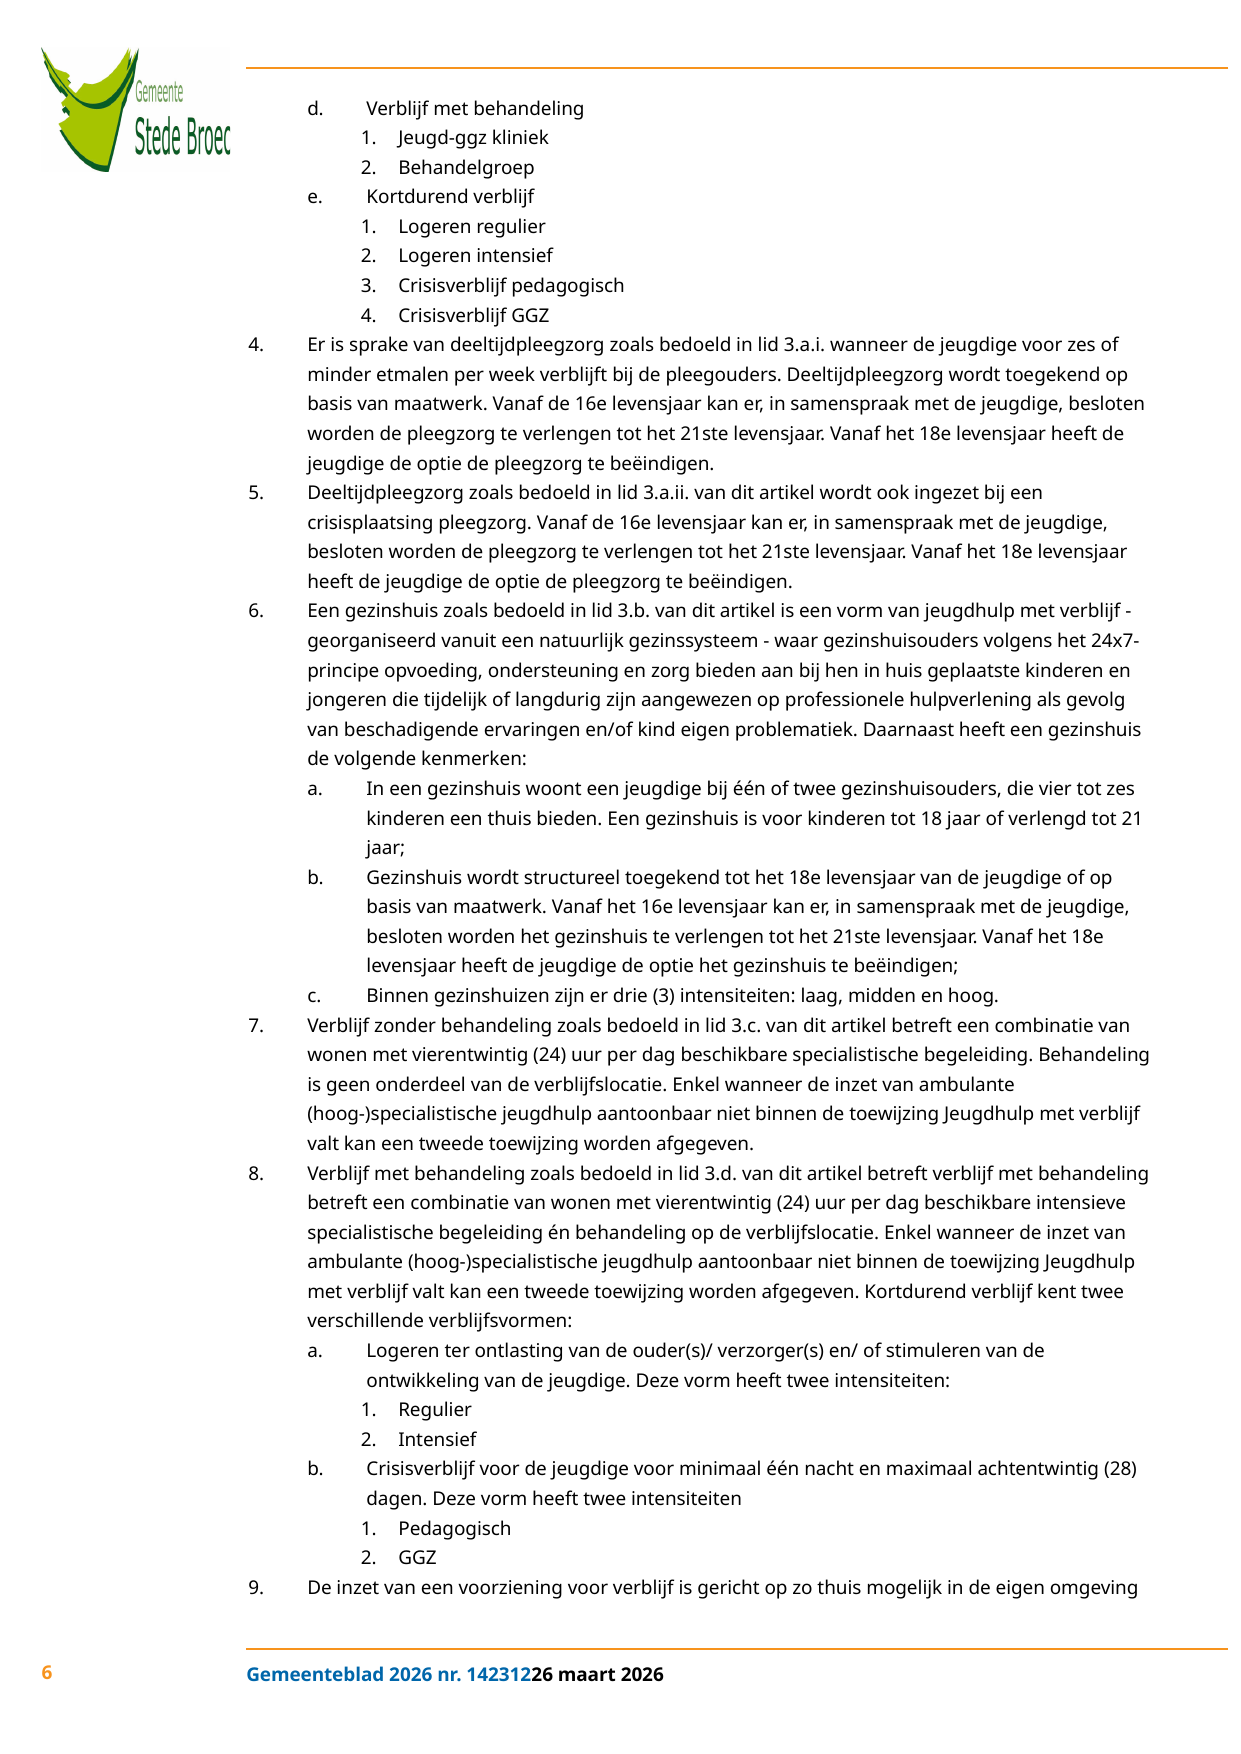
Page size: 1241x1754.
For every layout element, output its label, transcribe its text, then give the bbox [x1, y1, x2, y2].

list Logeren regulier [361, 213, 1152, 239]
list Binnen gezinshuizen zijn er drie (3) intensiteiten: laag, midden en hoog. [307, 982, 1152, 1008]
list Logeren ter ontlasting van de ouder(s)/ verzorger(s) en/ of stimuleren van de ontwikkeling van de jeugdige. Deze vorm heeft twee intensiteiten: [307, 1337, 1152, 1393]
list Gezinshuis wordt structureel toegekend tot het 18e levensjaar van de jeugdige of op basis van maatwerk. Vanaf het 16e levensjaar kan er, in samenspraak met de jeugdige, besloten worden het gezinshuis te verlengen tot het 21ste levensjaar. Vanaf het 18e levensjaar heeft de jeugdige de optie het gezinshuis te beëindigen; [307, 864, 1152, 978]
list Regulier [361, 1396, 1152, 1422]
list Verblijf met behandeling zoals bedoeld in lid 3.d. van dit artikel betreft verblijf met behandeling betreft een combinatie van wonen met vierentwintig (24) uur per dag beschikbare intensieve specialistische begeleiding én behandeling op de verblijfslocatie. Enkel wanneer de inzet van ambulante (hoog-)specialistische jeugdhulp aantoonbaar niet binnen de toewijzing Jeugdhulp met verblijf valt kan een tweede toewijzing worden afgegeven. Kortdurend verblijf kent twee verschillende verblijfsvormen: [248, 1160, 1152, 1333]
list GGZ [361, 1544, 1152, 1570]
list Crisisverblijf pedagogisch [361, 272, 1152, 298]
list Crisisverblijf voor de jeugdige voor minimaal één nacht en maximaal achtentwintig (28) dagen. Deze vorm heeft twee intensiteiten [307, 1456, 1152, 1511]
list Een gezinshuis zoals bedoeld in lid 3.b. van dit artikel is een vorm van jeugdhulp met verblijf - georganiseerd vanuit een natuurlijk gezinssysteem - waar gezinshuisouders volgens het 24x7-principe opvoeding, ondersteuning en zorg bieden aan bij hen in huis geplaatste kinderen en jongeren die tijdelijk of langdurig zijn aangewezen op professionele hulpverlening als gevolg van beschadigende ervaringen en/of kind eigen problematiek. Daarnaast heeft een gezinshuis de volgende kenmerken: [248, 598, 1152, 771]
list De inzet van een voorziening voor verblijf is gericht op zo thuis mogelijk in de eigen omgeving [248, 1574, 1152, 1600]
list Crisisverblijf GGZ [361, 302, 1152, 328]
list Er is sprake van deeltijdpleegzorg zoals bedoeld in lid 3.a.i. wanneer de jeugdige voor zes of minder etmalen per week verblijft bij de pleegouders. Deeltijdpleegzorg wordt toegekend op basis van maatwerk. Vanaf de 16e levensjaar kan er, in samenspraak met de jeugdige, besloten worden de pleegzorg te verlengen tot het 21ste levensjaar. Vanaf het 18e levensjaar heeft de jeugdige de optie de pleegzorg te beëindigen. [248, 331, 1152, 476]
list Behandelgroep [361, 154, 1152, 180]
list Verblijf zonder behandeling zoals bedoeld in lid 3.c. van dit artikel betreft een combinatie van wonen met vierentwintig (24) uur per dag beschikbare specialistische begeleiding. Behandeling is geen onderdeel van de verblijfslocatie. Enkel wanneer de inzet van ambulante (hoog-)specialistische jeugdhulp aantoonbaar niet binnen de toewijzing Jeugdhulp met verblijf valt kan een tweede toewijzing worden afgegeven. [248, 1012, 1152, 1156]
list Kortdurend verblijf [307, 183, 1152, 209]
list Deeltijdpleegzorg zoals bedoeld in lid 3.a.ii. van dit artikel wordt ook ingezet bij een crisisplaatsing pleegzorg. Vanaf de 16e levensjaar kan er, in samenspraak met de jeugdige, besloten worden de pleegzorg te verlengen tot het 21ste levensjaar. Vanaf het 18e levensjaar heeft de jeugdige de optie de pleegzorg te beëindigen. [248, 479, 1152, 594]
list Logeren intensief [361, 243, 1152, 268]
list Jeugd-ggz kliniek [361, 124, 1152, 150]
list Verblijf met behandeling [307, 95, 1152, 121]
list Intensief [361, 1426, 1152, 1452]
list In een gezinshuis woont een jeugdige bij één of twee gezinshuisouders, die vier tot zes kinderen een thuis bieden. Een gezinshuis is voor kinderen tot 18 jaar of verlengd tot 21 jaar; [307, 775, 1152, 860]
list Pedagogisch [361, 1515, 1152, 1541]
picture [41, 47, 231, 172]
